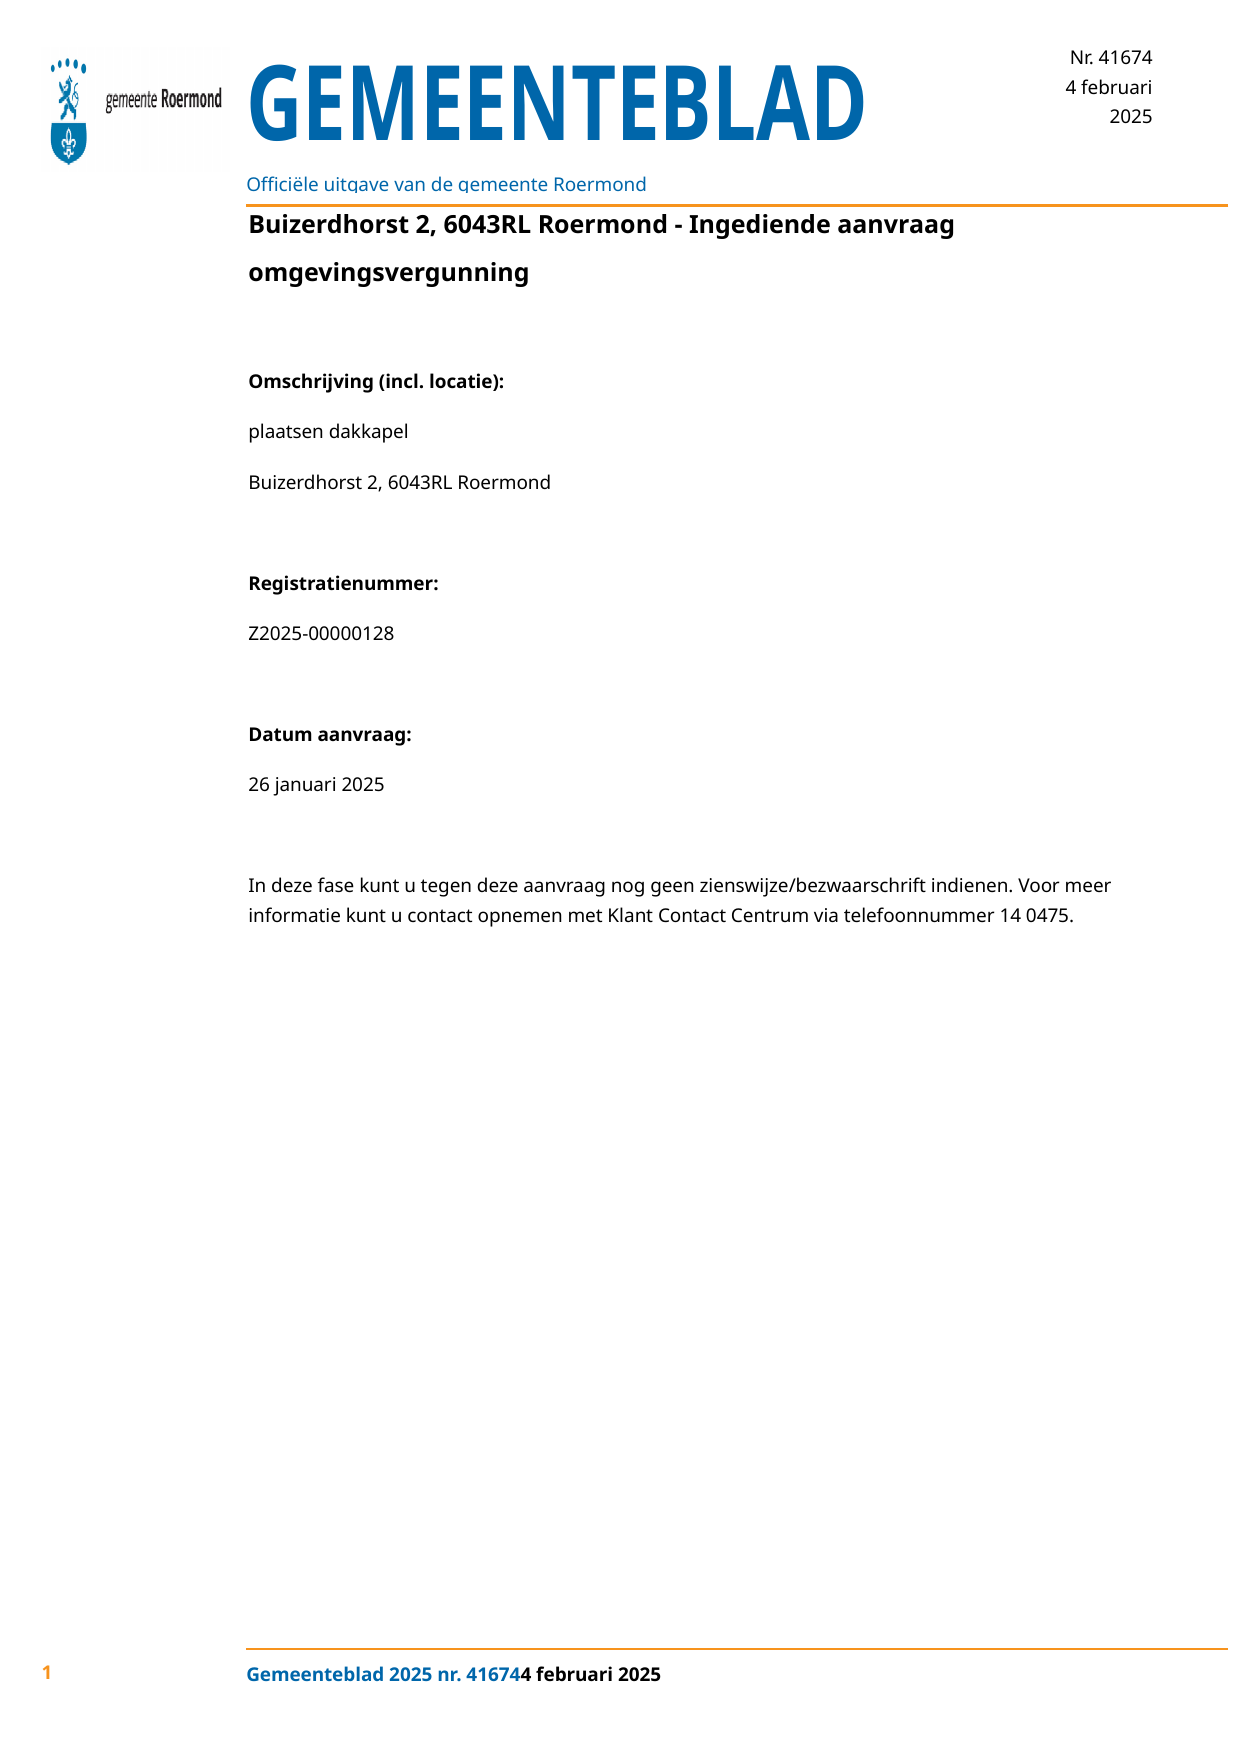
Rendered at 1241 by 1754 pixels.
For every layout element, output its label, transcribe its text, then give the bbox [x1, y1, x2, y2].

text Omschrijving (incl. locatie): [248, 368, 1152, 394]
text 26 januari 2025 [248, 772, 1152, 797]
text Buizerdhorst 2, 6043RL Roermond [248, 469, 1152, 495]
text Z2025-00000128 [248, 620, 1152, 646]
text In deze fase kunt u tegen deze aanvraag nog geen zienswijze/bezwaarschrift indienen. Voor meer informatie kunt u contact opnemen met Klant Contact Centrum via telefoonnummer 14 0475. [248, 872, 1152, 928]
text Datum aanvraag: [248, 721, 1152, 747]
text Registratienummer: [248, 570, 1152, 596]
text Buizerdhorst 2, 6043RL Roermond - Ingediende aanvraag omgevingsvergunning [248, 207, 1152, 288]
picture [41, 47, 231, 172]
text plaatsen dakkapel [248, 419, 1152, 444]
